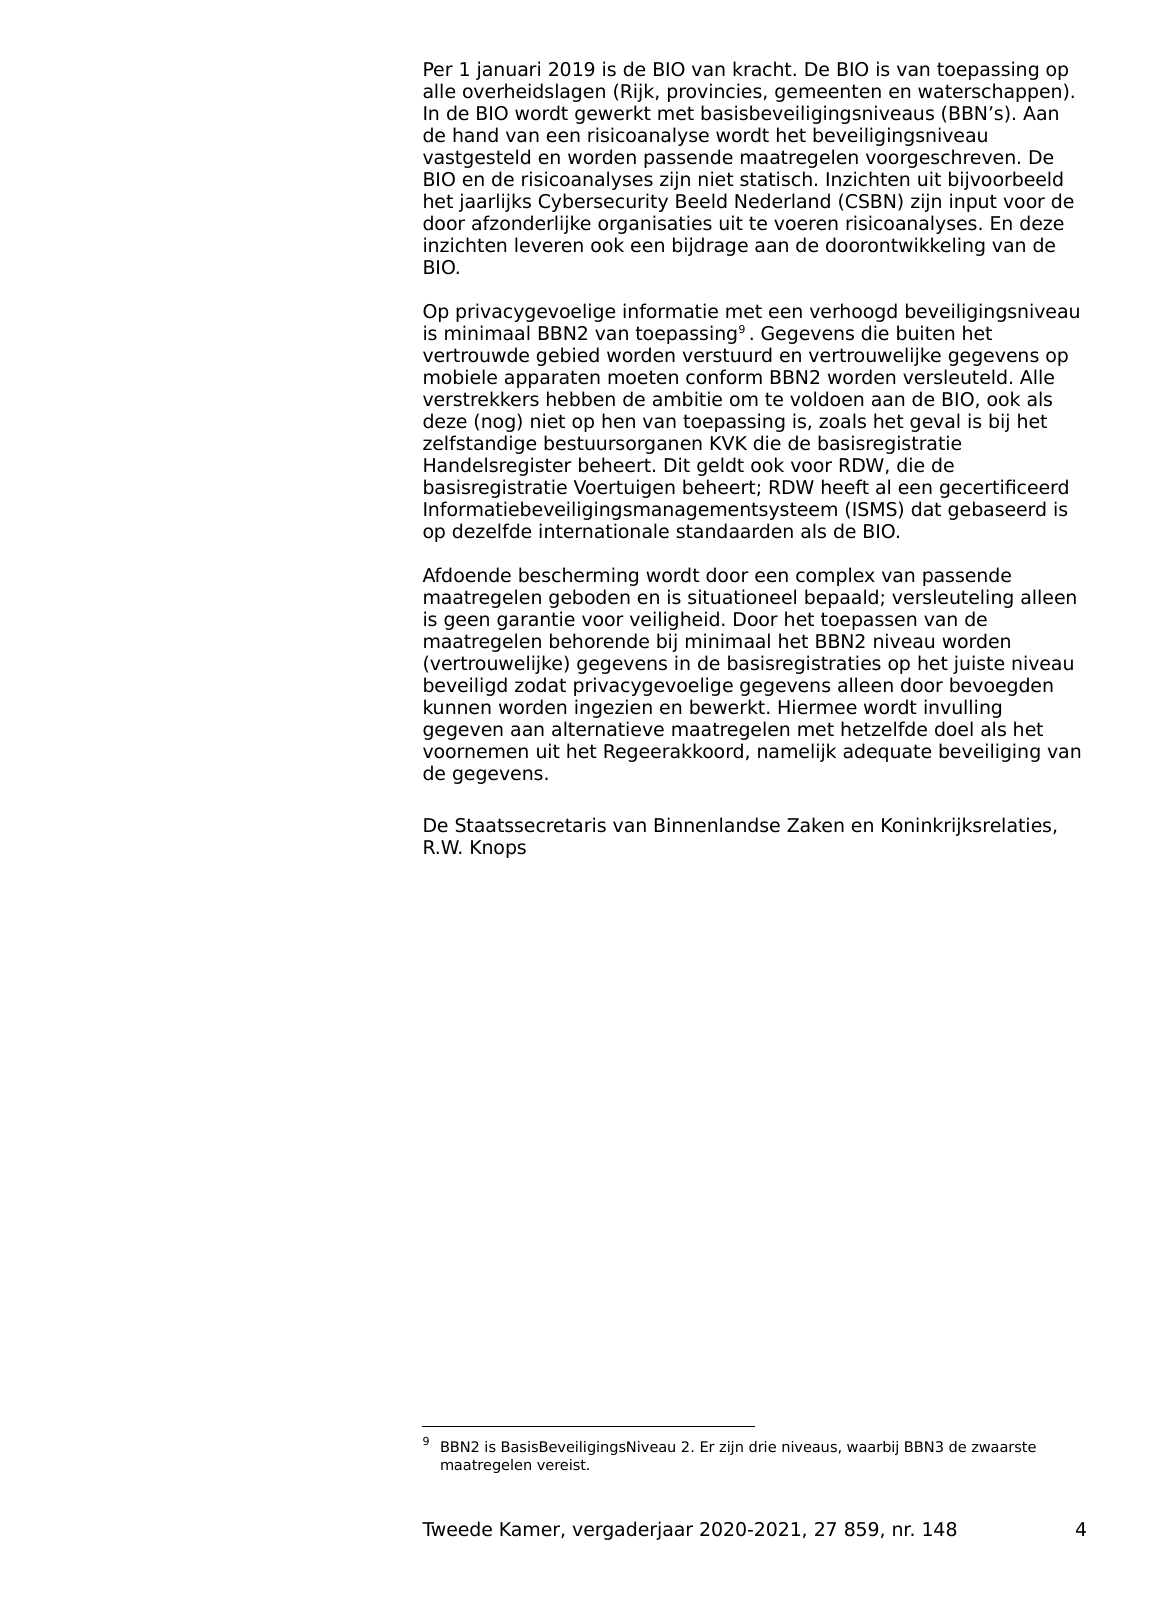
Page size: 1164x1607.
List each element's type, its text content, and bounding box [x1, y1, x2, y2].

text BBN2 is BasisBeveiligingsNiveau 2. Er zijn drie niveaus, waarbij BBN3 de zwaarste maatregelen vereist. [422, 1435, 1087, 1474]
text Per 1 januari 2019 is de BIO van kracht. De BIO is van toepassing op alle overheidslagen (Rijk, provincies, gemeenten en waterschappen). In de BIO wordt gewerkt met basisbeveiligingsniveaus (BBN’s). Aan de hand van een risicoanalyse wordt het beveiligingsniveau vastgesteld en worden passende maatregelen voorgeschreven. De BIO en de risicoanalyses zijn niet statisch. Inzichten uit bijvoorbeeld het jaarlijks Cybersecurity Beeld Nederland (CSBN) zijn input voor de door afzonderlijke organisaties uit te voeren risicoanalyses. En deze inzichten leveren ook een bijdrage aan de doorontwikkeling van de BIO. [422, 59, 1087, 279]
text Afdoende bescherming wordt door een complex van passende maatregelen geboden en is situationeel bepaald; versleuteling alleen is geen garantie voor veiligheid. Door het toepassen van de maatregelen behorende bij minimaal het BBN2 niveau worden (vertrouwelijke) gegevens in de basisregistraties op het juiste niveau beveiligd zodat privacygevoelige gegevens alleen door bevoegden kunnen worden ingezien en bewerkt. Hiermee wordt invulling gegeven aan alternatieve maatregelen met hetzelfde doel als het voornemen uit het Regeerakkoord, namelijk adequate beveiliging van de gegevens. [422, 565, 1087, 785]
text De Staatssecretaris van Binnenlandse Zaken en Koninkrijksrelaties, R.W. Knops [422, 815, 1087, 859]
text Op privacygevoelige informatie met een verhoogd beveiligingsniveau is minimaal BBN2 van toepassing. Gegevens die buiten het vertrouwde gebied worden verstuurd en vertrouwelijke gegevens op mobiele apparaten moeten conform BBN2 worden versleuteld. Alle verstrekkers hebben de ambitie om te voldoen aan de BIO, ook als deze (nog) niet op hen van toepassing is, zoals het geval is bij het zelfstandige bestuursorganen KVK die de basisregistratie Handelsregister beheert. Dit geldt ook voor RDW, die de basisregistratie Voertuigen beheert; RDW heeft al een gecertificeerd Informatiebeveiligingsmanagementsysteem (ISMS) dat gebaseerd is op dezelfde internationale standaarden als de BIO. [422, 301, 1087, 543]
